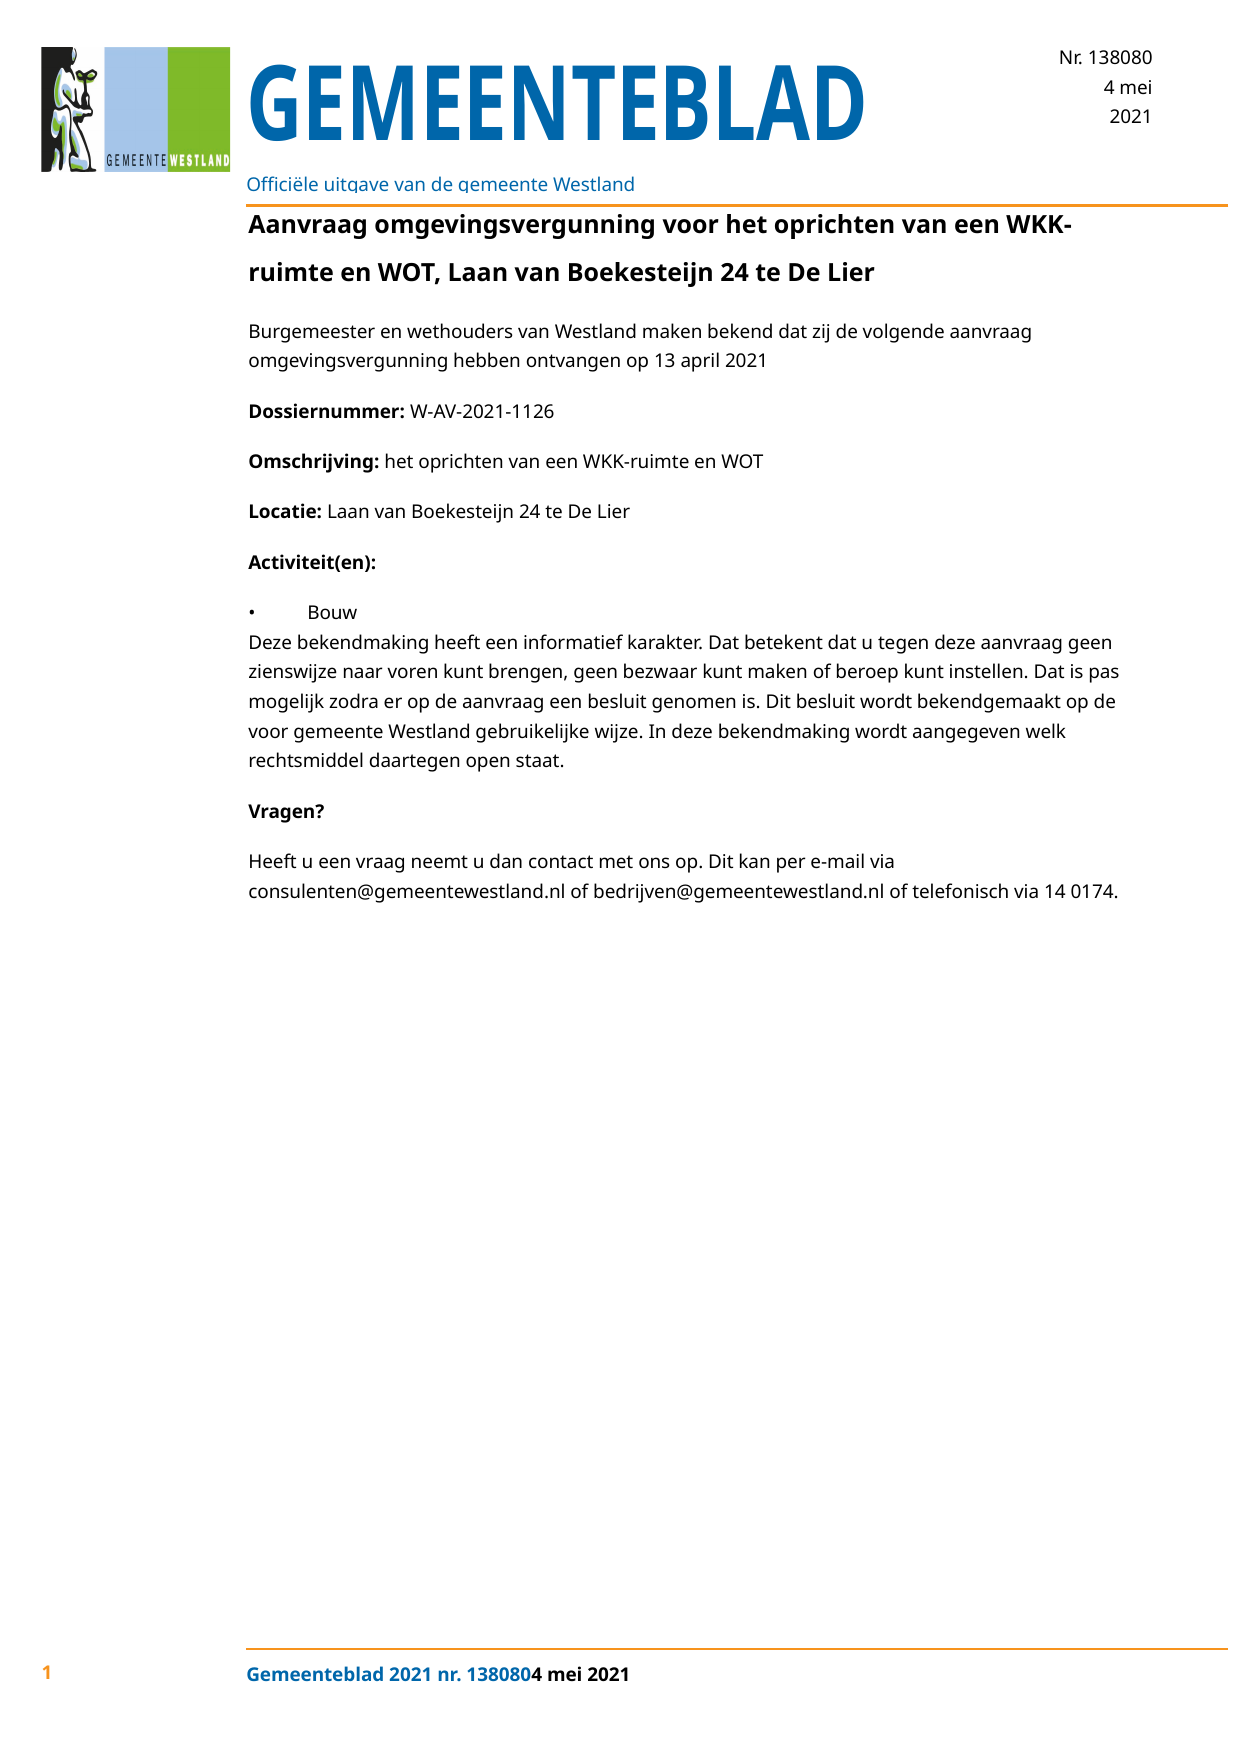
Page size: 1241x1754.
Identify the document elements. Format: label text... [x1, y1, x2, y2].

text Dossiernummer: W-AV-2021-1126 [248, 398, 1152, 424]
text Vragen? [248, 798, 1152, 824]
text Aanvraag omgevingsvergunning voor het oprichten van een WKK-ruimte en WOT, Laan van Boekesteijn 24 te De Lier [248, 207, 1152, 288]
text Activiteit(en): [248, 549, 1152, 575]
text Burgemeester en wethouders van Westland maken bekend dat zij de volgende aanvraag omgevingsvergunning hebben ontvangen op 13 april 2021 [248, 318, 1152, 373]
text Heeft u een vraag neemt u dan contact met ons op. Dit kan per e-mail via consulenten@gemeentewestland.nl of bedrijven@gemeentewestland.nl of telefonisch via 14 0174. [248, 848, 1152, 904]
text Locatie: Laan van Boekesteijn 24 te De Lier [248, 499, 1152, 524]
text Deze bekendmaking heeft een informatief karakter. Dat betekent dat u tegen deze aanvraag geen zienswijze naar voren kunt brengen, geen bezwaar kunt maken of beroep kunt instellen. Dat is pas mogelijk zodra er op de aanvraag een besluit genomen is. Dit besluit wordt bekendgemaakt op de voor gemeente Westland gebruikelijke wijze. In deze bekendmaking wordt aangegeven welk rechtsmiddel daartegen open staat. [248, 629, 1152, 773]
list Bouw [248, 599, 1152, 625]
text Omschrijving: het oprichten van een WKK-ruimte en WOT [248, 448, 1152, 474]
picture [41, 47, 231, 172]
